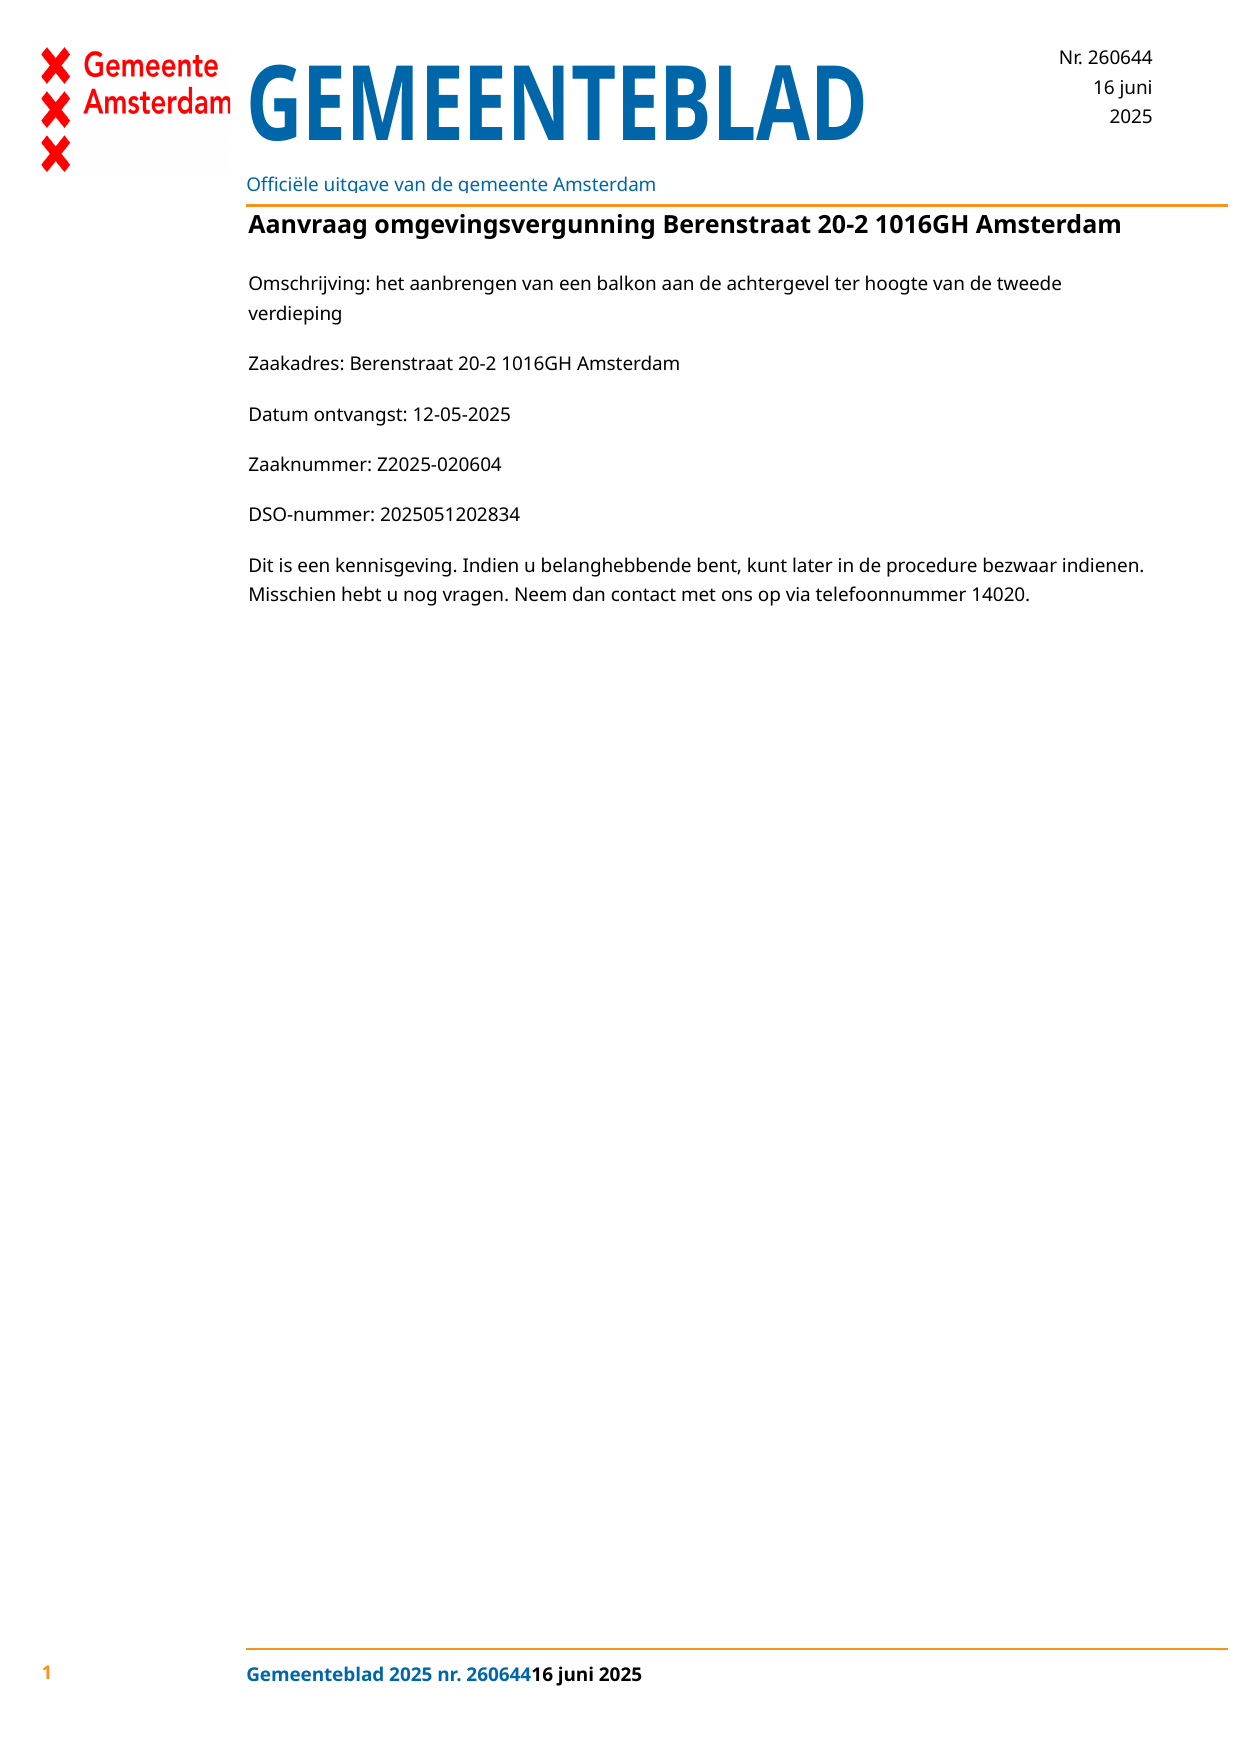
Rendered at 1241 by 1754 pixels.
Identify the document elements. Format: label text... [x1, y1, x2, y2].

text Omschrijving: het aanbrengen van een balkon aan de achtergevel ter hoogte van de tweede verdieping [248, 270, 1152, 326]
picture [41, 47, 231, 172]
text Aanvraag omgevingsvergunning Berenstraat 20-2 1016GH Amsterdam [248, 207, 1152, 241]
text Dit is een kennisgeving. Indien u belanghebbende bent, kunt later in de procedure bezwaar indienen. Misschien hebt u nog vragen. Neem dan contact met ons op via telefoonnummer 14020. [248, 552, 1152, 607]
text Zaaknummer: Z2025-020604 [248, 451, 1152, 477]
text Datum ontvangst: 12-05-2025 [248, 401, 1152, 426]
text DSO-nummer: 2025051202834 [248, 502, 1152, 527]
text Zaakadres: Berenstraat 20-2 1016GH Amsterdam [248, 350, 1152, 376]
